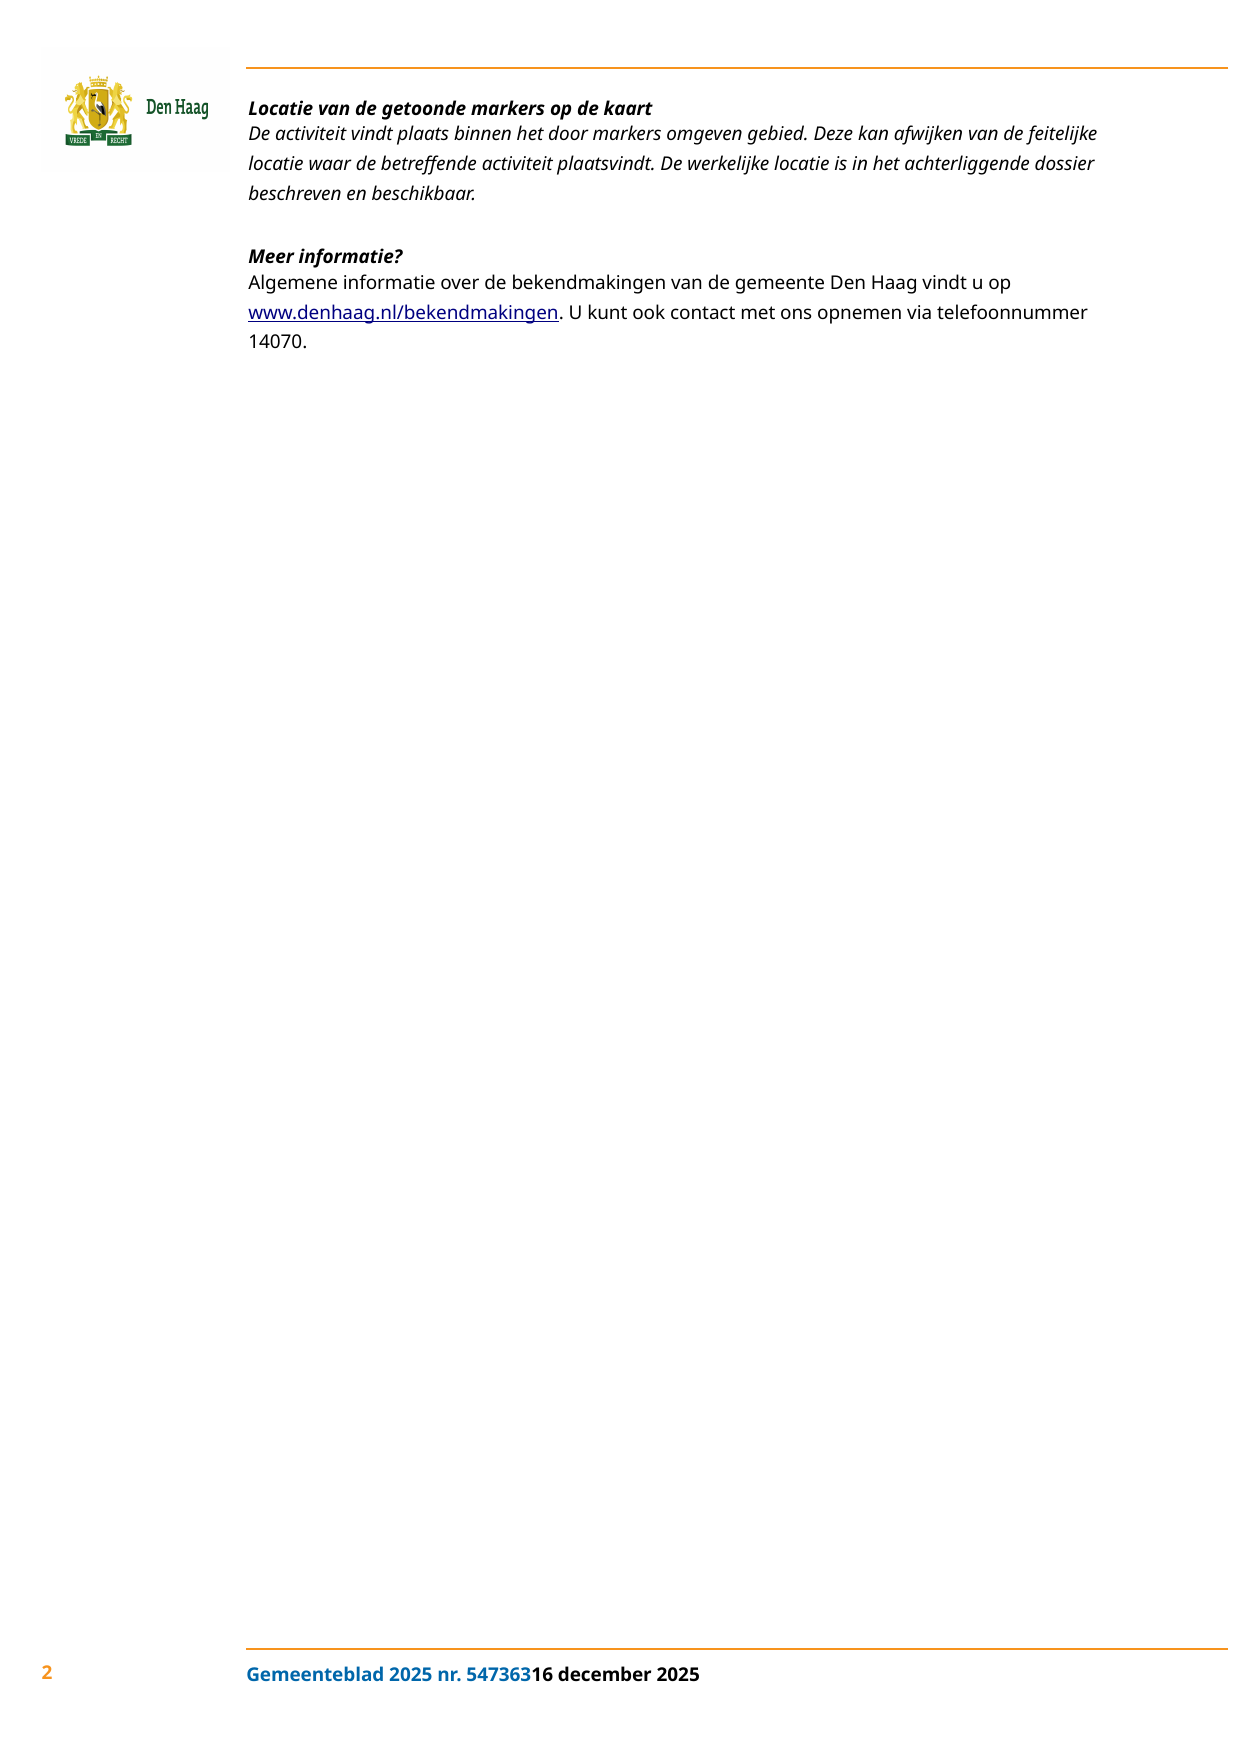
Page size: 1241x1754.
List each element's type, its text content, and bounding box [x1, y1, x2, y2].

text Locatie van de getoonde markers op de kaart [248, 95, 1152, 121]
text De activiteit vindt plaats binnen het door markers omgeven gebied. Deze kan afwijken van de feitelijke locatie waar de betreffende activiteit plaatsvindt. De werkelijke locatie is in het achterliggende dossier beschreven en beschikbaar. [248, 121, 1152, 205]
picture [41, 47, 231, 172]
text Algemene informatie over de bekendmakingen van de gemeente Den Haag vindt u op www.denhaag.nl/bekendmakingen. U kunt ook contact met ons opnemen via telefoonnummer 14070. [248, 269, 1152, 354]
text Meer informatie? [248, 244, 1152, 269]
